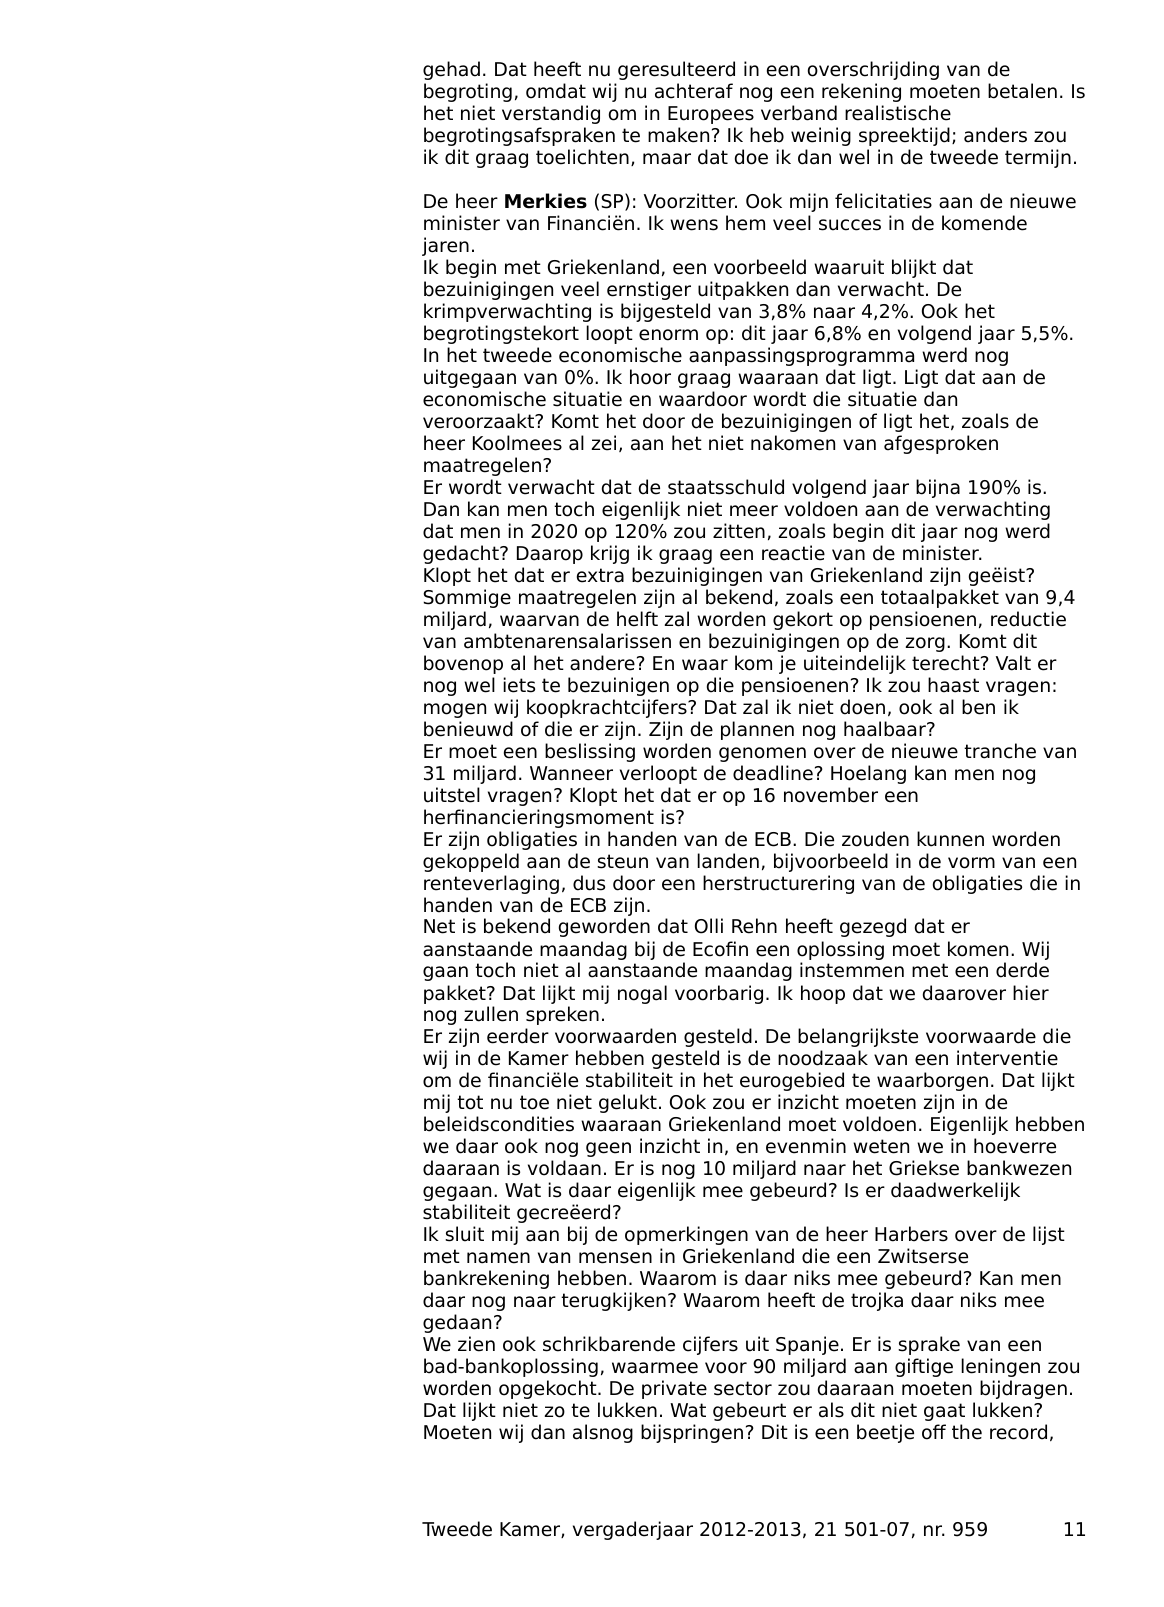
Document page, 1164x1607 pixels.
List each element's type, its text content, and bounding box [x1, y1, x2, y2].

text Er zijn obligaties in handen van de ECB. Die zouden kunnen worden gekoppeld aan de steun van landen, bijvoorbeeld in de vorm van een renteverlaging, dus door een herstructurering van de obligaties die in handen van de ECB zijn. [422, 828, 1087, 916]
text Klopt het dat er extra bezuinigingen van Griekenland zijn geëist? Sommige maatregelen zijn al bekend, zoals een totaalpakket van 9,4 miljard, waarvan de helft zal worden gekort op pensioenen, reductie van ambtenarensalarissen en bezuinigingen op de zorg. Komt dit bovenop al het andere? En waar kom je uiteindelijk terecht? Valt er nog wel iets te bezuinigen op die pensioenen? Ik zou haast vragen: mogen wij koopkrachtcijfers? Dat zal ik niet doen, ook al ben ik benieuwd of die er zijn. Zijn de plannen nog haalbaar? [422, 565, 1087, 741]
text Er zijn eerder voorwaarden gesteld. De belangrijkste voorwaarde die wij in de Kamer hebben gesteld is de noodzaak van een interventie om de financiële stabiliteit in het eurogebied te waarborgen. Dat lijkt mij tot nu toe niet gelukt. Ook zou er inzicht moeten zijn in de beleidscondities waaraan Griekenland moet voldoen. Eigenlijk hebben we daar ook nog geen inzicht in, en evenmin weten we in hoeverre daaraan is voldaan. Er is nog 10 miljard naar het Griekse bankwezen gegaan. Wat is daar eigenlijk mee gebeurd? Is er daadwerkelijk stabiliteit gecreëerd? [422, 1026, 1087, 1224]
text Er wordt verwacht dat de staatsschuld volgend jaar bijna 190% is. Dan kan men toch eigenlijk niet meer voldoen aan de verwachting dat men in 2020 op 120% zou zitten, zoals begin dit jaar nog werd gedacht? Daarop krijg ik graag een reactie van de minister. [422, 477, 1087, 565]
text We zien ook schrikbarende cijfers uit Spanje. Er is sprake van een bad-bankoplossing, waarmee voor 90 miljard aan giftige leningen zou worden opgekocht. De private sector zou daaraan moeten bijdragen. Dat lijkt niet zo te lukken. Wat gebeurt er als dit niet gaat lukken? Moeten wij dan alsnog bijspringen? Dit is een beetje off the record, [422, 1334, 1087, 1444]
text Er moet een beslissing worden genomen over de nieuwe tranche van 31 miljard. Wanneer verloopt de deadline? Hoelang kan men nog uitstel vragen? Klopt het dat er op 16 november een herfinancieringsmoment is? [422, 741, 1087, 828]
text Ik sluit mij aan bij de opmerkingen van de heer Harbers over de lijst met namen van mensen in Griekenland die een Zwitserse bankrekening hebben. Waarom is daar niks mee gebeurd? Kan men daar nog naar terugkijken? Waarom heeft de trojka daar niks mee gedaan? [422, 1224, 1087, 1334]
text Ik begin met Griekenland, een voorbeeld waaruit blijkt dat bezuinigingen veel ernstiger uitpakken dan verwacht. De krimpverwachting is bijgesteld van 3,8% naar 4,2%. Ook het begrotingstekort loopt enorm op: dit jaar 6,8% en volgend jaar 5,5%. In het tweede economische aanpassingsprogramma werd nog uitgegaan van 0%. Ik hoor graag waaraan dat ligt. Ligt dat aan de economische situatie en waardoor wordt die situatie dan veroorzaakt? Komt het door de bezuinigingen of ligt het, zoals de heer Koolmees al zei, aan het niet nakomen van afgesproken maatregelen? [422, 257, 1087, 477]
text De heer Merkies (SP): Voorzitter. Ook mijn felicitaties aan de nieuwe minister van Financiën. Ik wens hem veel succes in de komende jaren. [422, 191, 1087, 257]
text Net is bekend geworden dat Olli Rehn heeft gezegd dat er aanstaande maandag bij de Ecofin een oplossing moet komen. Wij gaan toch niet al aanstaande maandag instemmen met een derde pakket? Dat lijkt mij nogal voorbarig. Ik hoop dat we daarover hier nog zullen spreken. [422, 916, 1087, 1026]
text gehad. Dat heeft nu geresulteerd in een overschrijding van de begroting, omdat wij nu achteraf nog een rekening moeten betalen. Is het niet verstandig om in Europees verband realistische begrotingsafspraken te maken? Ik heb weinig spreektijd; anders zou ik dit graag toelichten, maar dat doe ik dan wel in de tweede termijn. [422, 59, 1087, 169]
